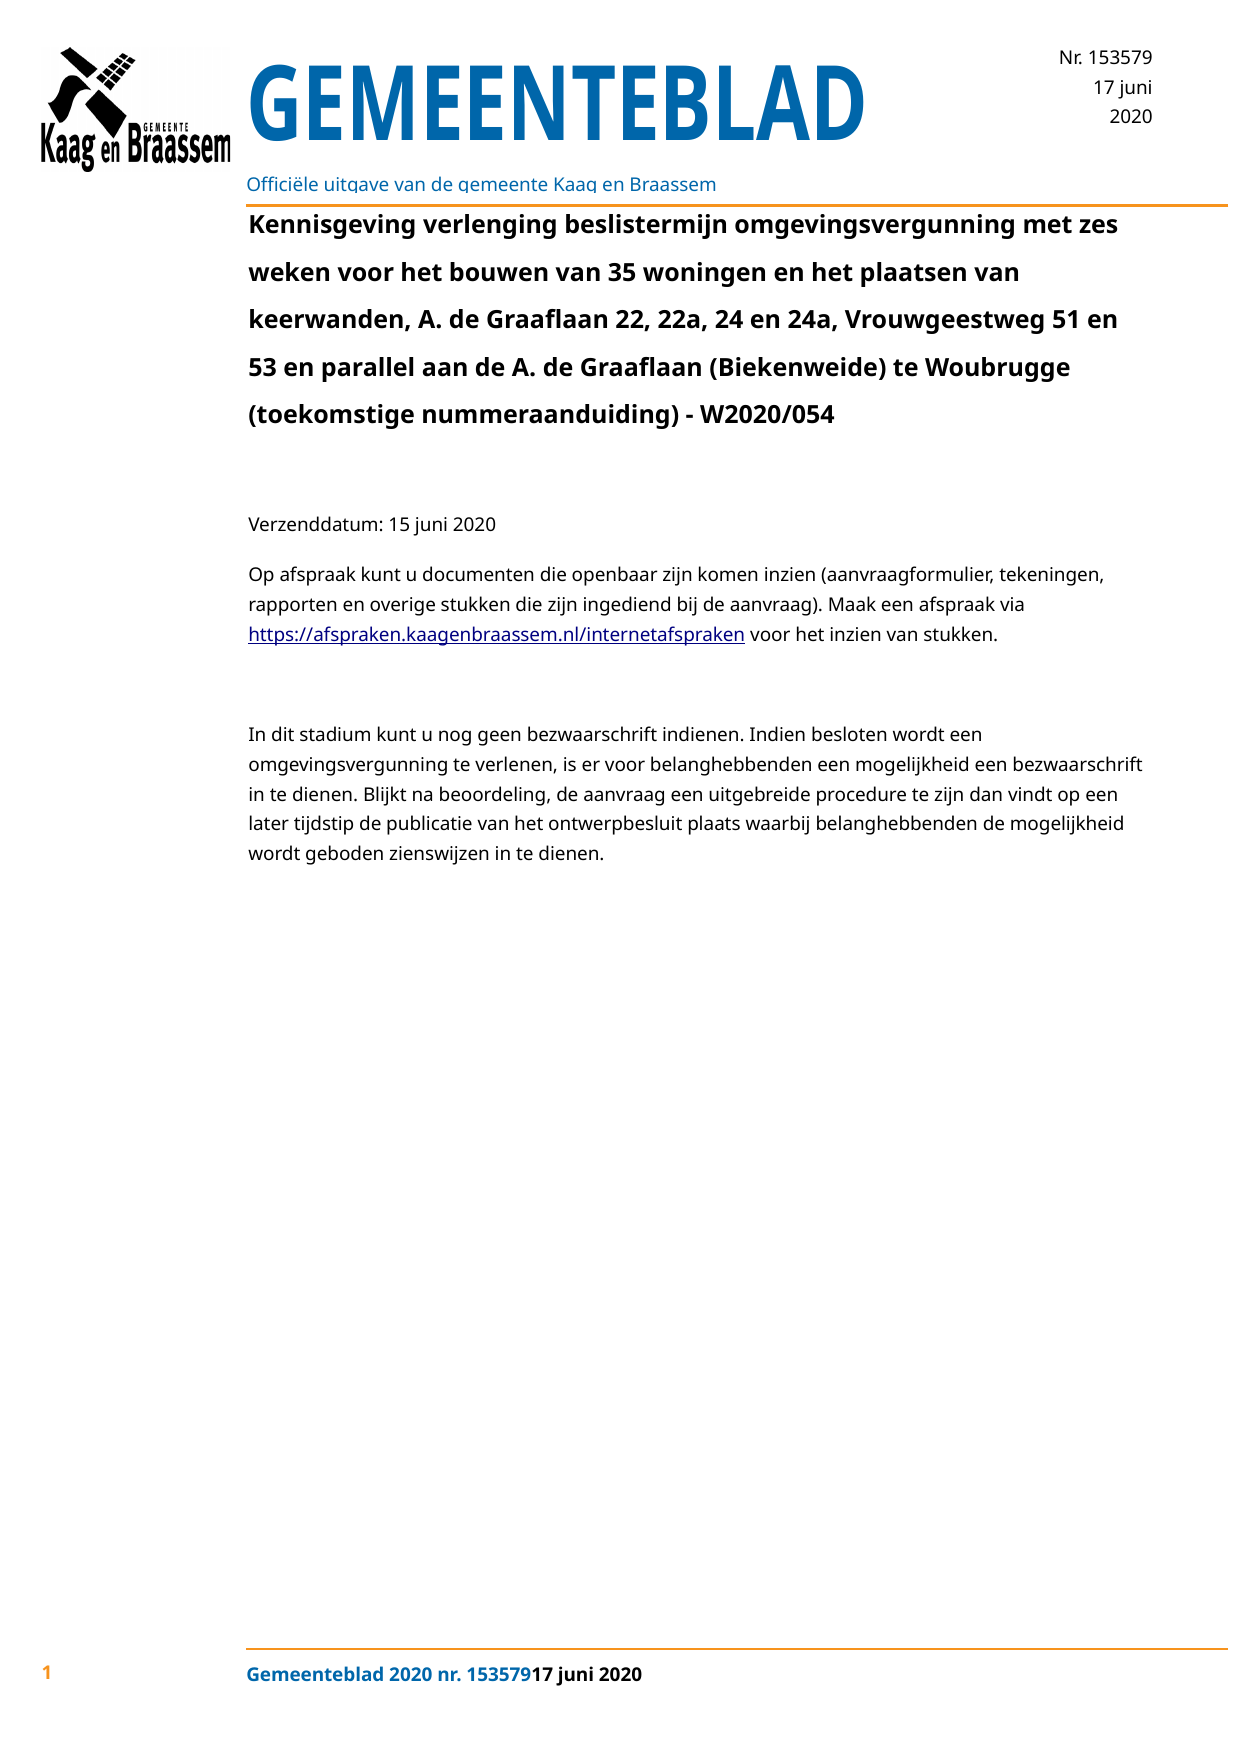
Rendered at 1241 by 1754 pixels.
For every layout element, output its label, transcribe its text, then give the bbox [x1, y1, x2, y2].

text In dit stadium kunt u nog geen bezwaarschrift indienen. Indien besloten wordt een omgevingsvergunning te verlenen, is er voor belanghebbenden een mogelijkheid een bezwaarschrift in te dienen. Blijkt na beoordeling, de aanvraag een uitgebreide procedure te zijn dan vindt op een later tijdstip de publicatie van het ontwerpbesluit plaats waarbij belanghebbenden de mogelijkheid wordt geboden zienswijzen in te dienen. [248, 722, 1152, 866]
picture [41, 47, 231, 172]
text Verzenddatum: 15 juni 2020 [248, 511, 1152, 537]
text Op afspraak kunt u documenten die openbaar zijn komen inzien (aanvraagformulier, tekeningen, rapporten en overige stukken die zijn ingediend bij de aanvraag). Maak een afspraak via https://afspraken.kaagenbraassem.nl/internetafspraken voor het inzien van stukken. [248, 562, 1152, 646]
text Kennisgeving verlenging beslistermijn omgevingsvergunning met zes weken voor het bouwen van 35 woningen en het plaatsen van keerwanden, A. de Graaflaan 22, 22a, 24 en 24a, Vrouwgeestweg 51 en 53 en parallel aan de A. de Graaflaan (Biekenweide) te Woubrugge (toekomstige nummeraanduiding) - W2020/054 [248, 207, 1152, 431]
